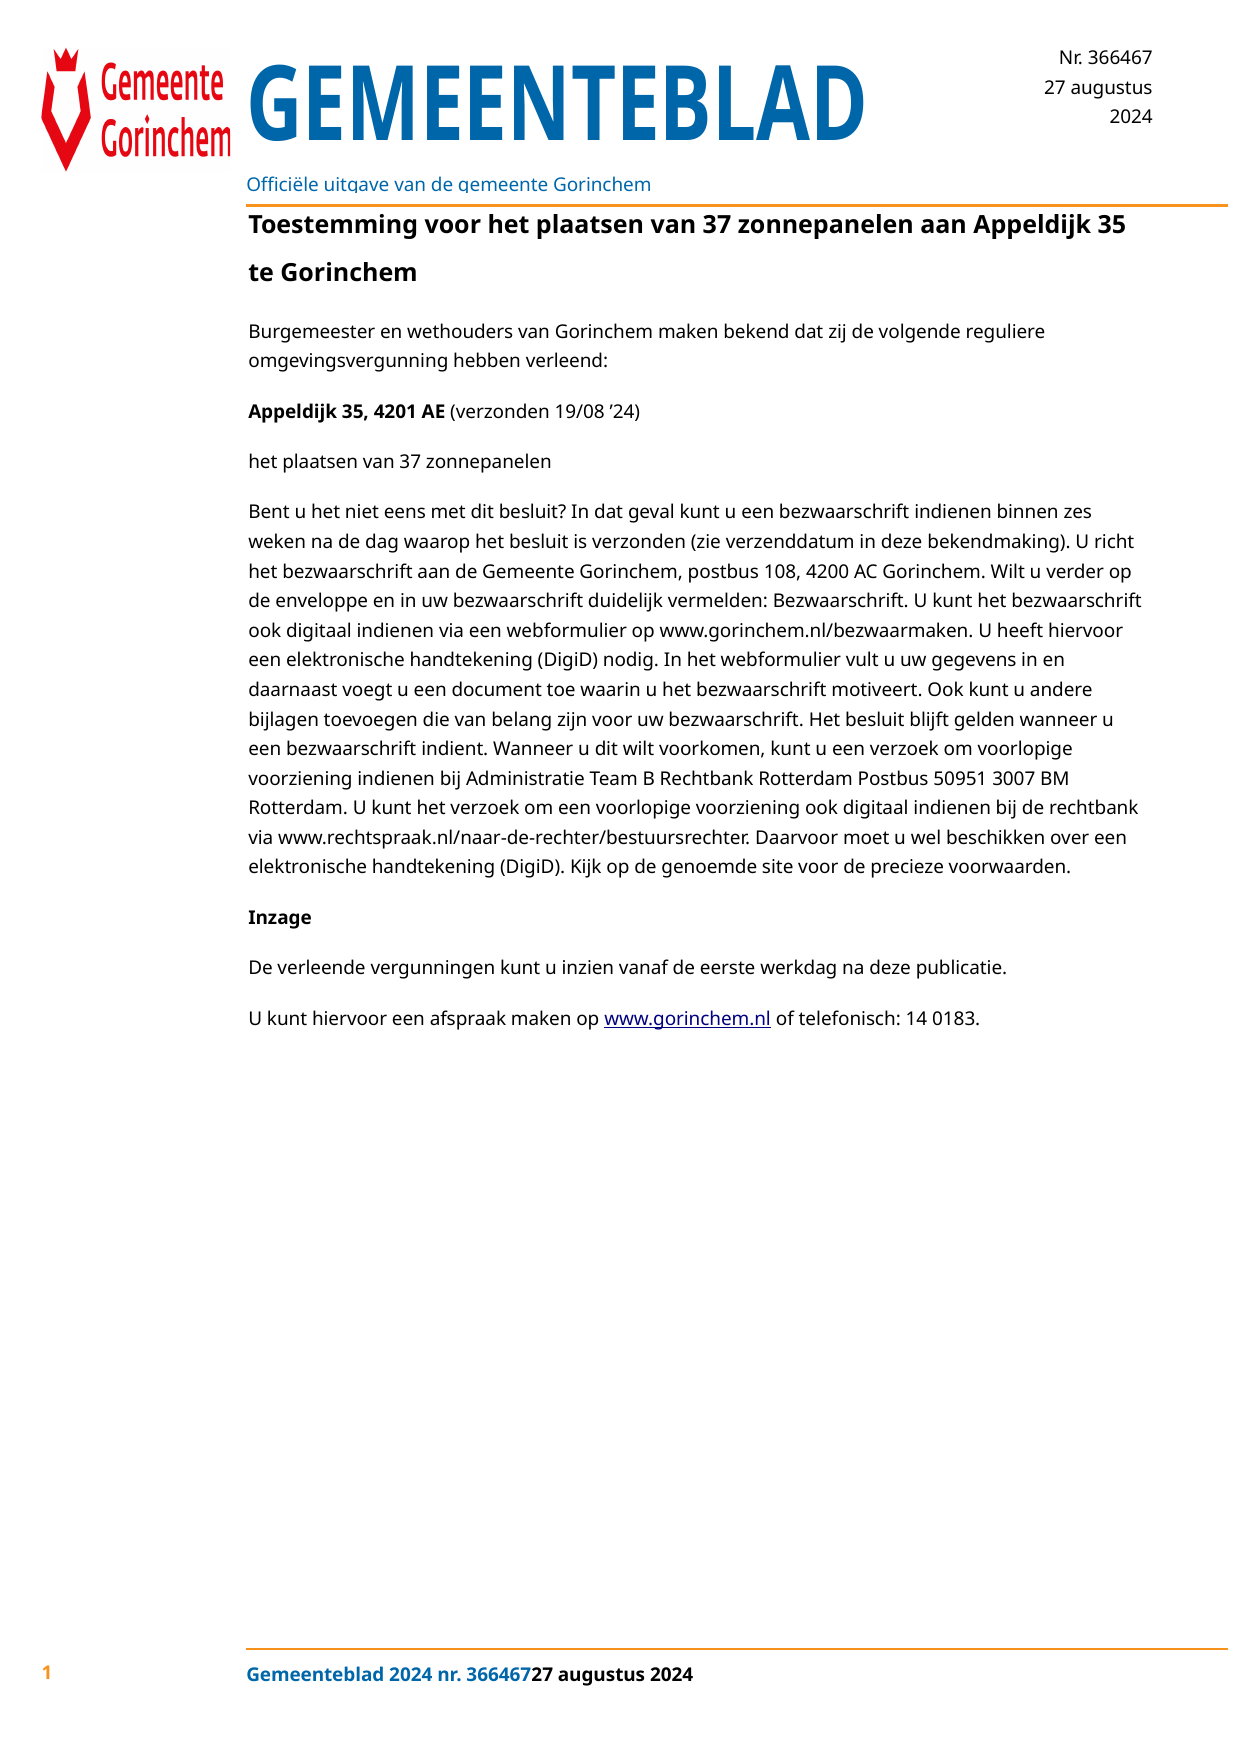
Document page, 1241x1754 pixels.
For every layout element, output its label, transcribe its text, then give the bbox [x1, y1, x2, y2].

text Inzage [248, 904, 1152, 930]
text het plaatsen van 37 zonnepanelen [248, 448, 1152, 474]
text Appeldijk 35, 4201 AE (verzonden 19/08 ’24) [248, 398, 1152, 424]
text Toestemming voor het plaatsen van 37 zonnepanelen aan Appeldijk 35 te Gorinchem [248, 207, 1152, 288]
text Burgemeester en wethouders van Gorinchem maken bekend dat zij de volgende reguliere omgevingsvergunning hebben verleend: [248, 318, 1152, 373]
text De verleende vergunningen kunt u inzien vanaf de eerste werkdag na deze publicatie. [248, 954, 1152, 980]
text U kunt hiervoor een afspraak maken op www.gorinchem.nl of telefonisch: 14 0183. [248, 1005, 1152, 1031]
text Bent u het niet eens met dit besluit? In dat geval kunt u een bezwaarschrift indienen binnen zes weken na de dag waarop het besluit is verzonden (zie verzenddatum in deze bekendmaking). U richt het bezwaarschrift aan de Gemeente Gorinchem, postbus 108, 4200 AC Gorinchem. Wilt u verder op de enveloppe en in uw bezwaarschrift duidelijk vermelden: Bezwaarschrift. U kunt het bezwaarschrift ook digitaal indienen via een webformulier op www.gorinchem.nl/bezwaarmaken. U heeft hiervoor een elektronische handtekening (DigiD) nodig. In het webformulier vult u uw gegevens in en daarnaast voegt u een document toe waarin u het bezwaarschrift motiveert. Ook kunt u andere bijlagen toevoegen die van belang zijn voor uw bezwaarschrift. Het besluit blijft gelden wanneer u een bezwaarschrift indient. Wanneer u dit wilt voorkomen, kunt u een verzoek om voorlopige voorziening indienen bij Administratie Team B Rechtbank Rotterdam Postbus 50951 3007 BM Rotterdam. U kunt het verzoek om een voorlopige voorziening ook digitaal indienen bij de rechtbank via www.rechtspraak.nl/naar-de-rechter/bestuursrechter. Daarvoor moet u wel beschikken over een elektronische handtekening (DigiD). Kijk op de genoemde site voor de precieze voorwaarden. [248, 499, 1152, 879]
picture [41, 47, 231, 172]
